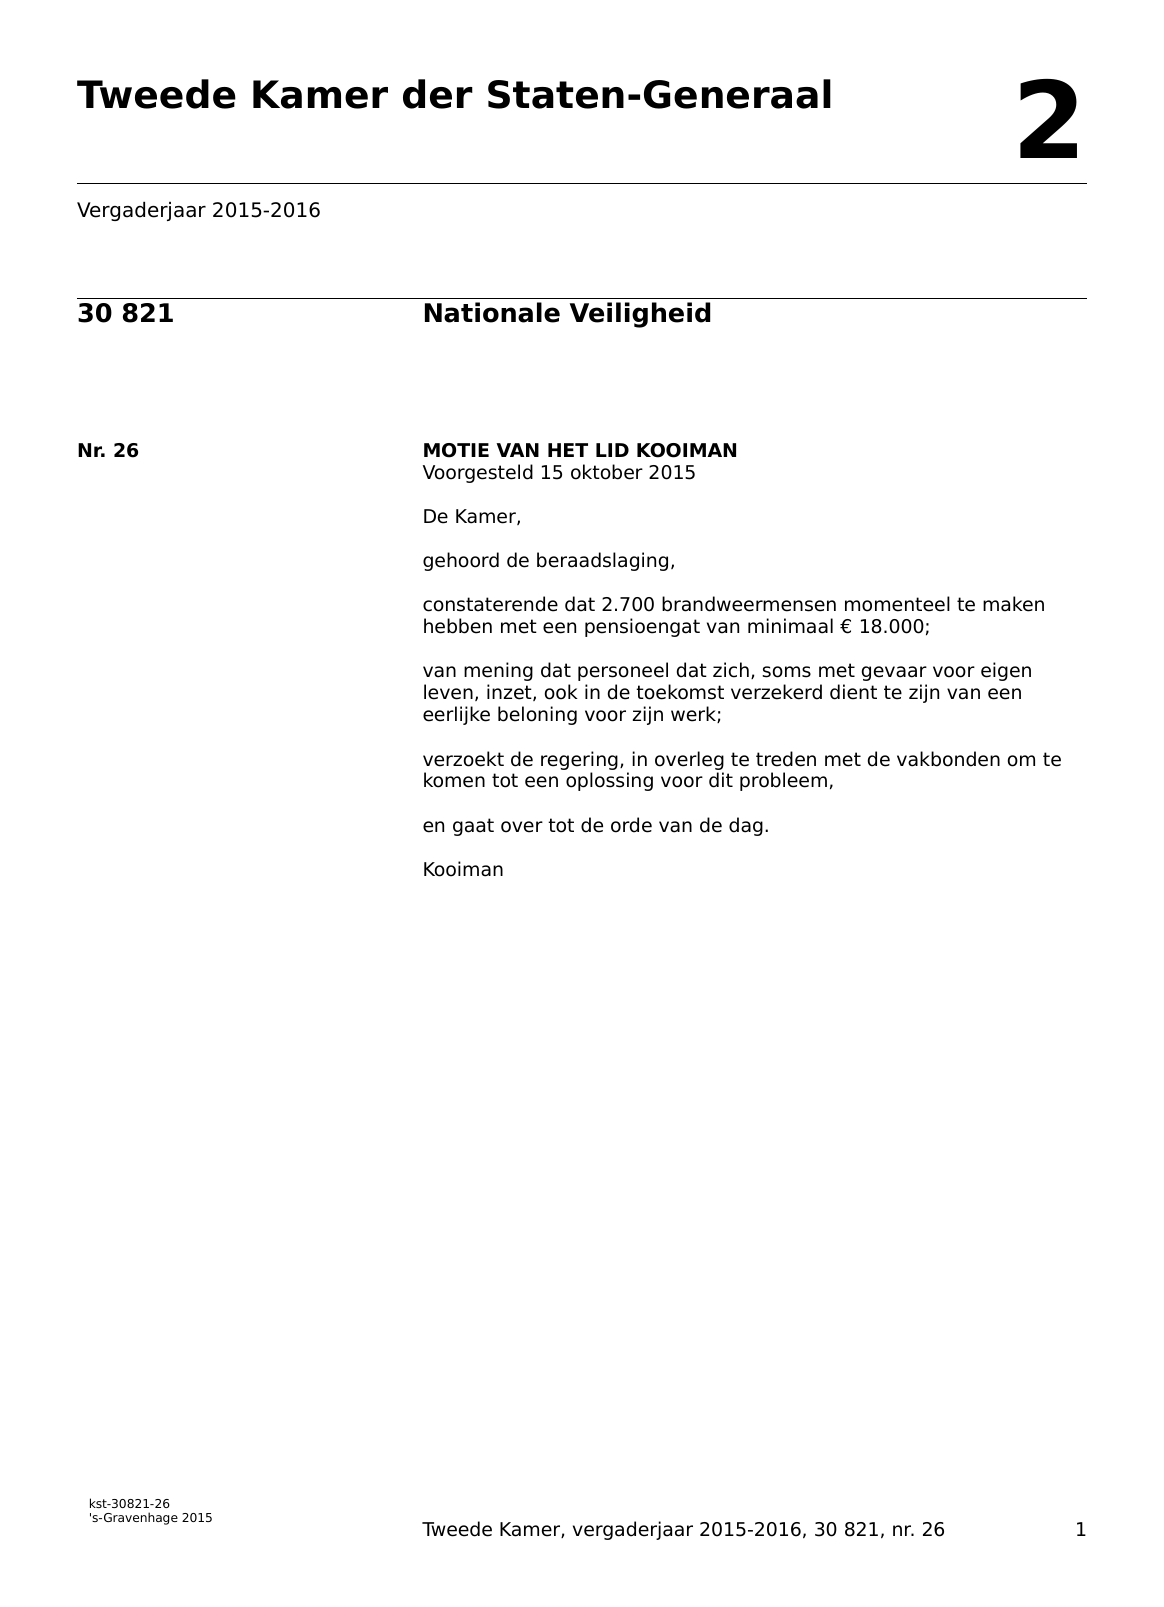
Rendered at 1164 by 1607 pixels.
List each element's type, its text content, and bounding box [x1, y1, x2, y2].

text De Kamer, [422, 506, 1087, 528]
table_header 2 [886, 59, 1087, 183]
text kst-30821-26 [88, 1497, 323, 1511]
text gehoord de beraadslaging, [422, 550, 1087, 572]
text 's-Gravenhage 2015 [88, 1511, 323, 1525]
subtitle 30 821 Nationale Veiligheid [77, 299, 1087, 329]
text verzoekt de regering, in overleg te treden met de vakbonden om te komen tot een oplossing voor dit probleem, [422, 748, 1087, 792]
text en gaat over tot de orde van de dag. [422, 814, 1087, 837]
text van mening dat personeel dat zich, soms met gevaar voor eigen leven, inzet, ook in de toekomst verzekerd dient te zijn van een eerlijke beloning voor zijn werk; [422, 660, 1087, 726]
table_cell Vergaderjaar 2015-2016 [77, 184, 1087, 298]
subtitle Nr. 26 MOTIE VAN HET LID KOOIMAN [77, 440, 1087, 462]
text Voorgesteld 15 oktober 2015 [422, 462, 1087, 484]
text constaterende dat 2.700 brandweermensen momenteel te maken hebben met een pensioengat van minimaal € 18.000; [422, 594, 1087, 638]
text Kooiman [422, 859, 1087, 881]
table_header Tweede Kamer der Staten-Generaal [77, 59, 886, 183]
